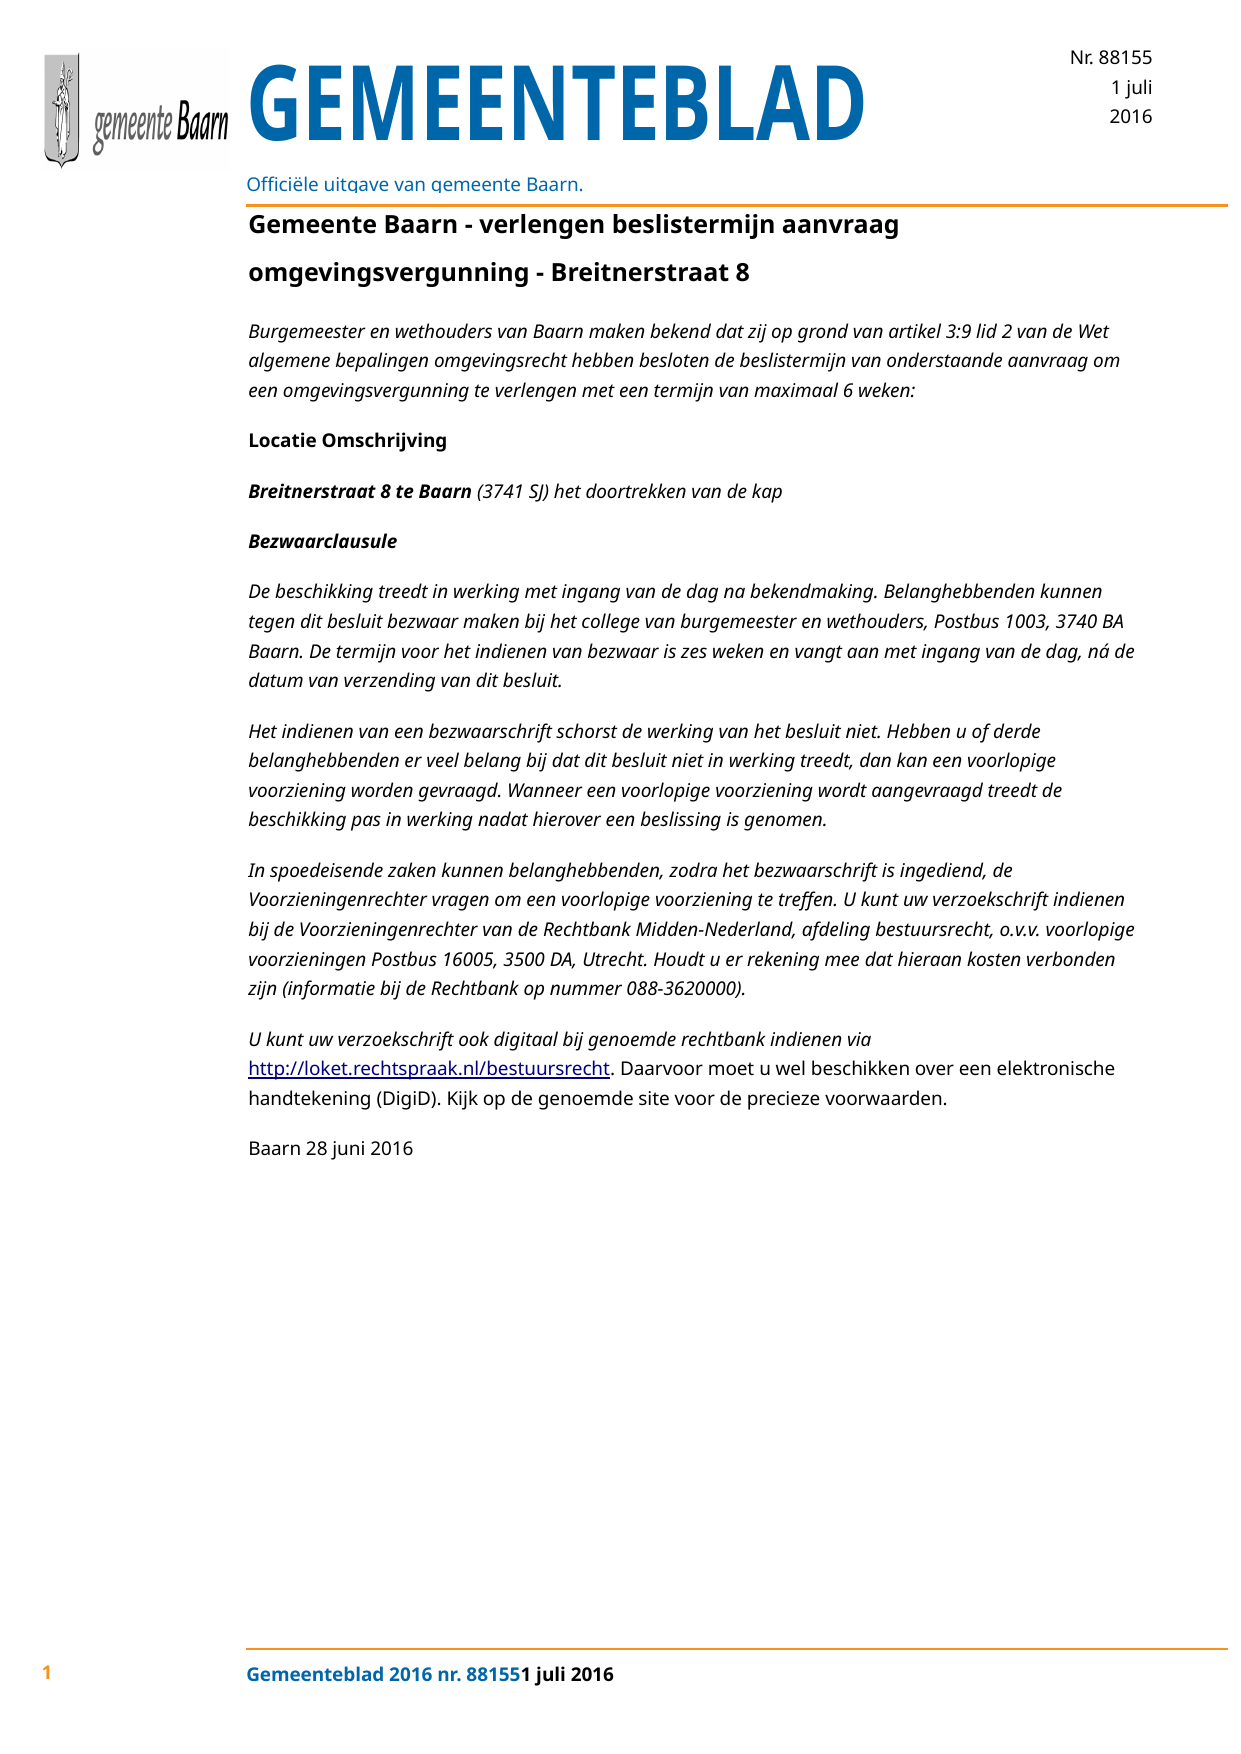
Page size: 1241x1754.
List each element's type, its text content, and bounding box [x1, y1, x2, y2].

text In spoedeisende zaken kunnen belanghebbenden, zodra het bezwaarschrift is ingediend, de Voorzieningenrechter vragen om een voorlopige voorziening te treffen. U kunt uw verzoekschrift indienen bij de Voorzieningenrechter van de Rechtbank Midden-Nederland, afdeling bestuursrecht, o.v.v. voorlopige voorzieningen Postbus 16005, 3500 DA, Utrecht. Houdt u er rekening mee dat hieraan kosten verbonden zijn (informatie bij de Rechtbank op nummer 088-3620000). [248, 857, 1152, 1001]
text Bezwaarclausule [248, 528, 1152, 554]
text Baarn 28 juni 2016 [248, 1135, 1152, 1161]
text De beschikking treedt in werking met ingang van de dag na bekendmaking. Belanghebbenden kunnen tegen dit besluit bezwaar maken bij het college van burgemeester en wethouders, Postbus 1003, 3740 BA Baarn. De termijn voor het indienen van bezwaar is zes weken en vangt aan met ingang van de dag, ná de datum van verzending van dit besluit. [248, 579, 1152, 693]
text Het indienen van een bezwaarschrift schorst de werking van het besluit niet. Hebben u of derde belanghebbenden er veel belang bij dat dit besluit niet in werking treedt, dan kan een voorlopige voorziening worden gevraagd. Wanneer een voorlopige voorziening wordt aangevraagd treedt de beschikking pas in werking nadat hierover een beslissing is genomen. [248, 718, 1152, 832]
text U kunt uw verzoekschrift ook digitaal bij genoemde rechtbank indienen via http://loket.rechtspraak.nl/bestuursrecht. Daarvoor moet u wel beschikken over een elektronische handtekening (DigiD). Kijk op de genoemde site voor de precieze voorwaarden. [248, 1026, 1152, 1111]
text Locatie Omschrijving [248, 427, 1152, 453]
picture [41, 47, 231, 172]
text Breitnerstraat 8 te Baarn (3741 SJ) het doortrekken van de kap [248, 478, 1152, 504]
text Burgemeester en wethouders van Baarn maken bekend dat zij op grond van artikel 3:9 lid 2 van de Wet algemene bepalingen omgevingsrecht hebben besloten de beslistermijn van onderstaande aanvraag om een omgevingsvergunning te verlengen met een termijn van maximaal 6 weken: [248, 318, 1152, 403]
text Gemeente Baarn - verlengen beslistermijn aanvraag omgevingsvergunning - Breitnerstraat 8 [248, 207, 1152, 288]
